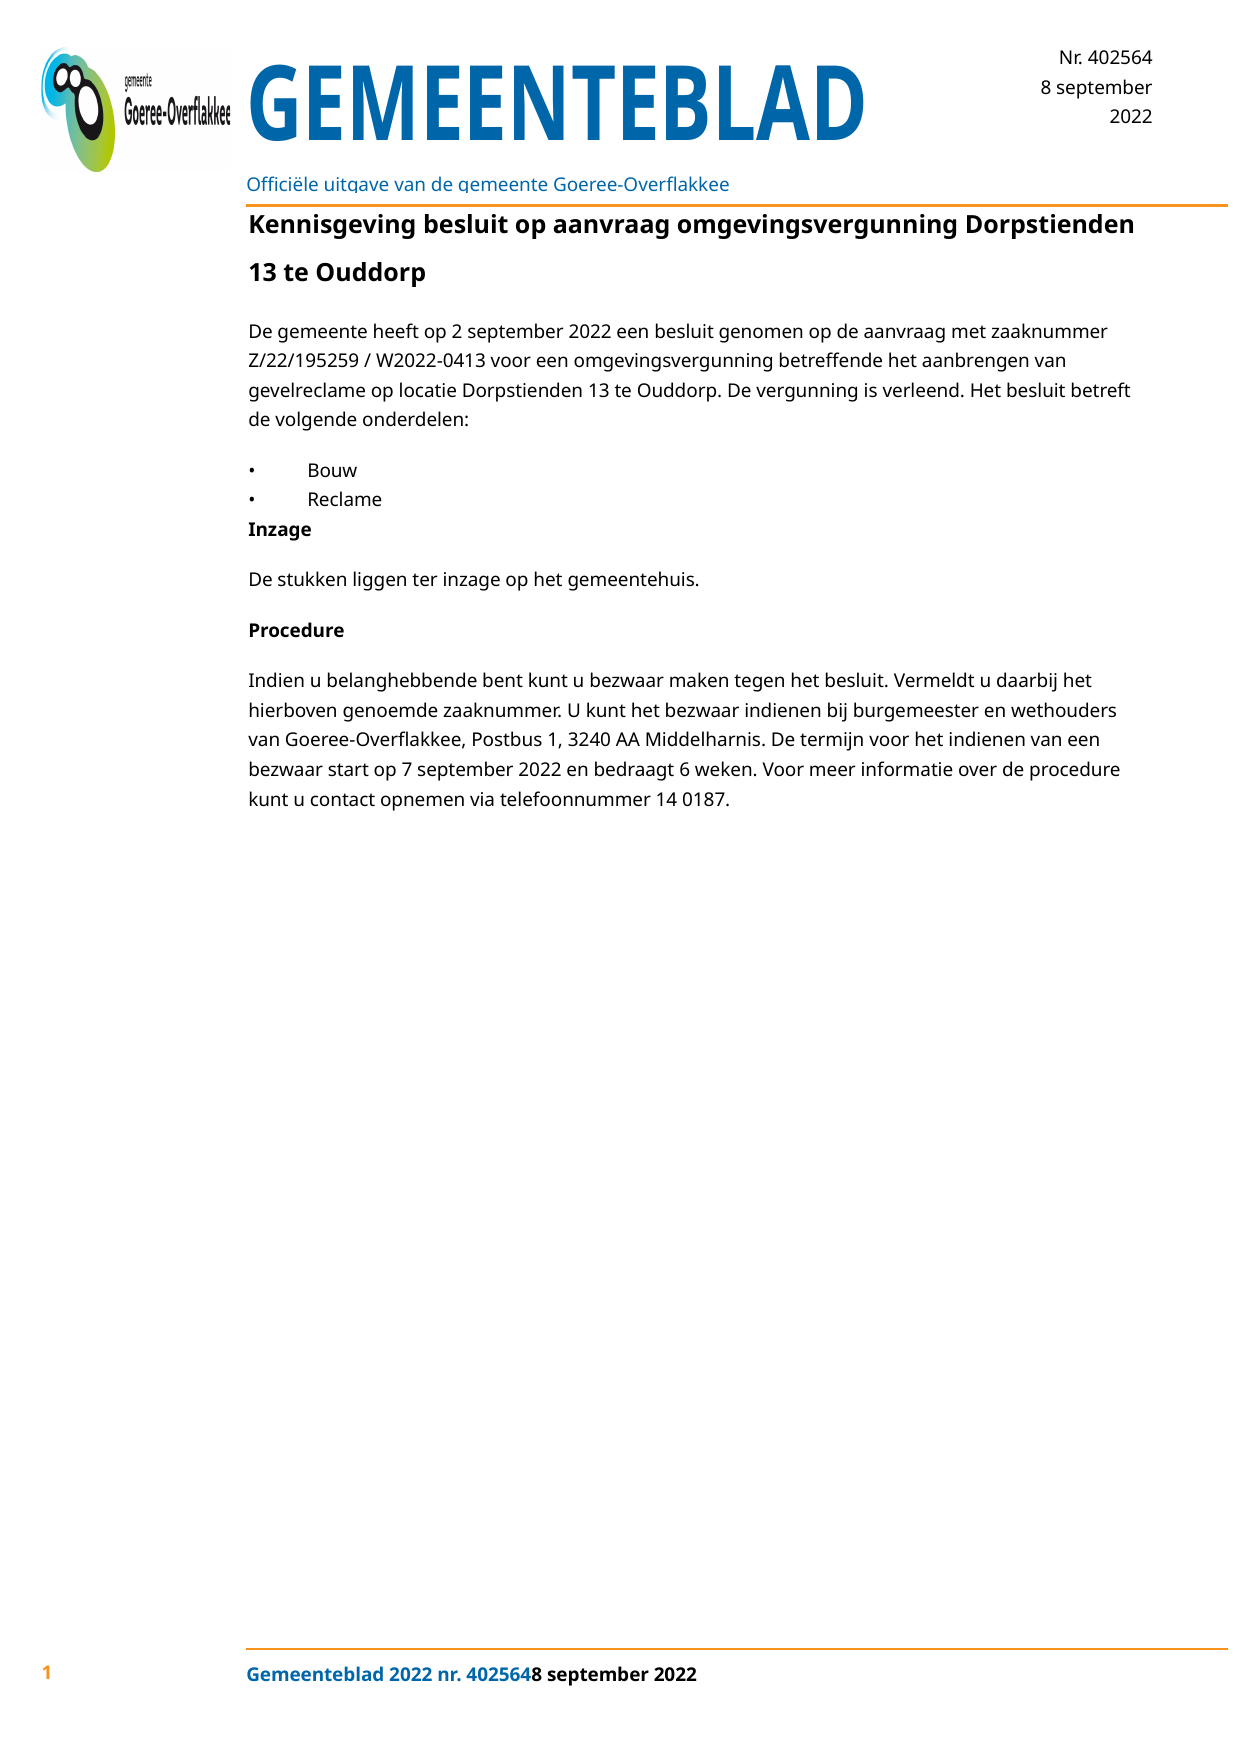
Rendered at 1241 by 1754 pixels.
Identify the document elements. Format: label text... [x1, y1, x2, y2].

text Inzage [248, 516, 1152, 542]
text De gemeente heeft op 2 september 2022 een besluit genomen op de aanvraag met zaaknummer Z/22/195259 / W2022-0413 voor een omgevingsvergunning betreffende het aanbrengen van gevelreclame op locatie Dorpstienden 13 te Ouddorp. De vergunning is verleend. Het besluit betreft de volgende onderdelen: [248, 318, 1152, 432]
list Bouw [248, 457, 1152, 483]
text Kennisgeving besluit op aanvraag omgevingsvergunning Dorpstienden 13 te Ouddorp [248, 207, 1152, 288]
picture [41, 47, 231, 172]
text Indien u belanghebbende bent kunt u bezwaar maken tegen het besluit. Vermeldt u daarbij het hierboven genoemde zaaknummer. U kunt het bezwaar indienen bij burgemeester en wethouders van Goeree-Overflakkee, Postbus 1, 3240 AA Middelharnis. De termijn voor het indienen van een bezwaar start op 7 september 2022 en bedraagt 6 weken. Voor meer informatie over de procedure kunt u contact opnemen via telefoonnummer 14 0187. [248, 667, 1152, 812]
list Reclame [248, 487, 1152, 512]
text De stukken liggen ter inzage op het gemeentehuis. [248, 567, 1152, 592]
text Procedure [248, 617, 1152, 643]
